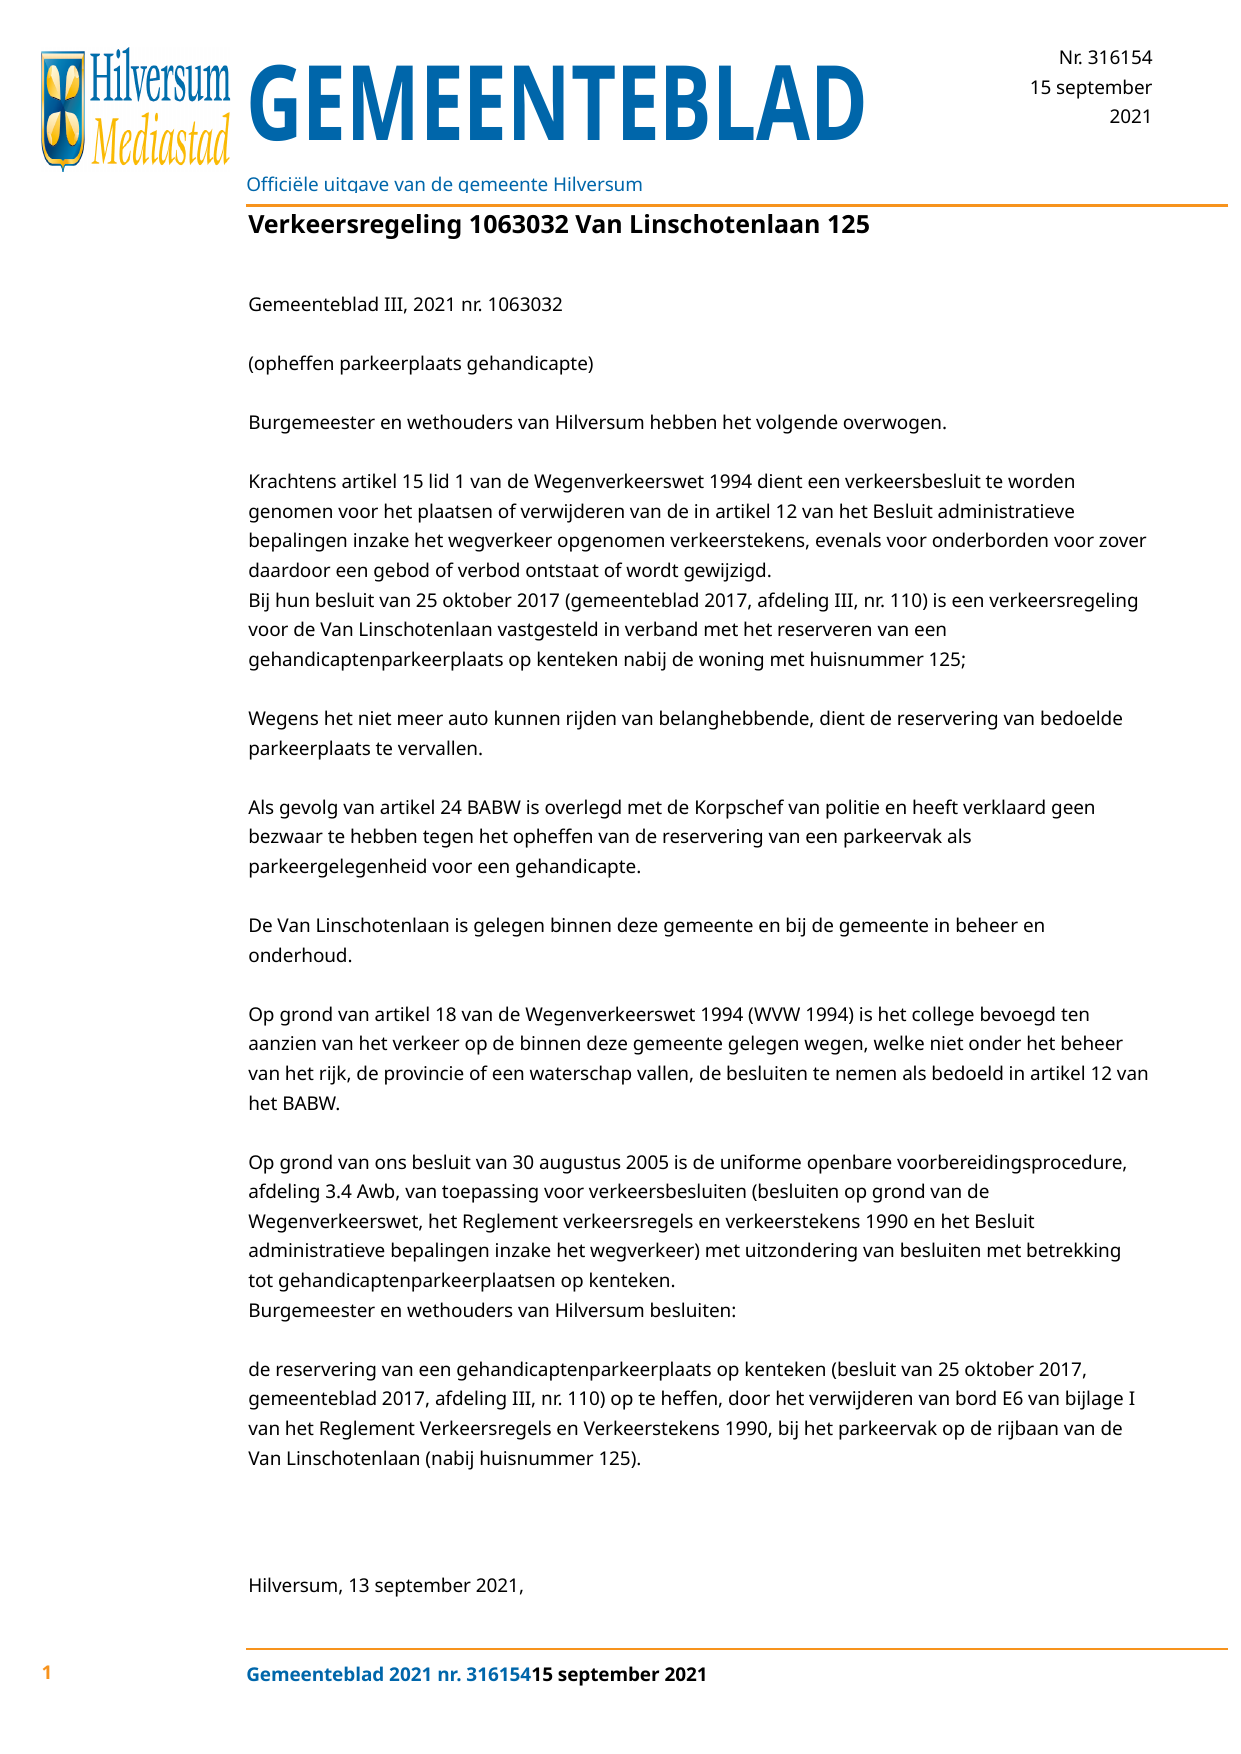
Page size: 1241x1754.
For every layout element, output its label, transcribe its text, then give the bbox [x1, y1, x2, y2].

text Hilversum, 13 september 2021, [248, 1573, 1152, 1598]
text Gemeenteblad III, 2021 nr. 1063032 [248, 291, 1152, 317]
text De Van Linschotenlaan is gelegen binnen deze gemeente en bij de gemeente in beheer en onderhoud. [248, 912, 1152, 968]
text Verkeersregeling 1063032 Van Linschotenlaan 125 [248, 207, 1152, 241]
text Burgemeester en wethouders van Hilversum besluiten: [248, 1297, 1152, 1323]
picture [41, 47, 231, 172]
text Als gevolg van artikel 24 BABW is overlegd met de Korpschef van politie en heeft verklaard geen bezwaar te hebben tegen het opheffen van de reservering van een parkeervak als parkeergelegenheid voor een gehandicapte. [248, 794, 1152, 879]
text Op grond van ons besluit van 30 augustus 2005 is de uniforme openbare voorbereidingsprocedure, afdeling 3.4 Awb, van toepassing voor verkeersbesluiten (besluiten op grond van de Wegenverkeerswet, het Reglement verkeersregels en verkeerstekens 1990 en het Besluit administratieve bepalingen inzake het wegverkeer) met uitzondering van besluiten met betrekking tot gehandicaptenparkeerplaatsen op kenteken. [248, 1149, 1152, 1293]
text de reservering van een gehandicaptenparkeerplaats op kenteken (besluit van 25 oktober 2017, gemeenteblad 2017, afdeling III, nr. 110) op te heffen, door het verwijderen van bord E6 van bijlage I van het Reglement Verkeersregels en Verkeerstekens 1990, bij het parkeervak op de rijbaan van de Van Linschotenlaan (nabij huisnummer 125). [248, 1356, 1152, 1471]
text Burgemeester en wethouders van Hilversum hebben het volgende overwogen. [248, 409, 1152, 435]
text Krachtens artikel 15 lid 1 van de Wegenverkeerswet 1994 dient een verkeersbesluit te worden genomen voor het plaatsen of verwijderen van de in artikel 12 van het Besluit administratieve bepalingen inzake het wegverkeer opgenomen verkeerstekens, evenals voor onderborden voor zover daardoor een gebod of verbod ontstaat of wordt gewijzigd. [248, 468, 1152, 583]
text Bij hun besluit van 25 oktober 2017 (gemeenteblad 2017, afdeling III, nr. 110) is een verkeersregeling voor de Van Linschotenlaan vastgesteld in verband met het reserveren van een gehandicaptenparkeerplaats op kenteken nabij de woning met huisnummer 125; [248, 587, 1152, 672]
text Wegens het niet meer auto kunnen rijden van belanghebbende, dient de reservering van bedoelde parkeerplaats te vervallen. [248, 705, 1152, 761]
text Op grond van artikel 18 van de Wegenverkeerswet 1994 (WVW 1994) is het college bevoegd ten aanzien van het verkeer op de binnen deze gemeente gelegen wegen, welke niet onder het beheer van het rijk, de provincie of een waterschap vallen, de besluiten te nemen als bedoeld in artikel 12 van het BABW. [248, 1001, 1152, 1116]
text (opheffen parkeerplaats gehandicapte) [248, 350, 1152, 376]
